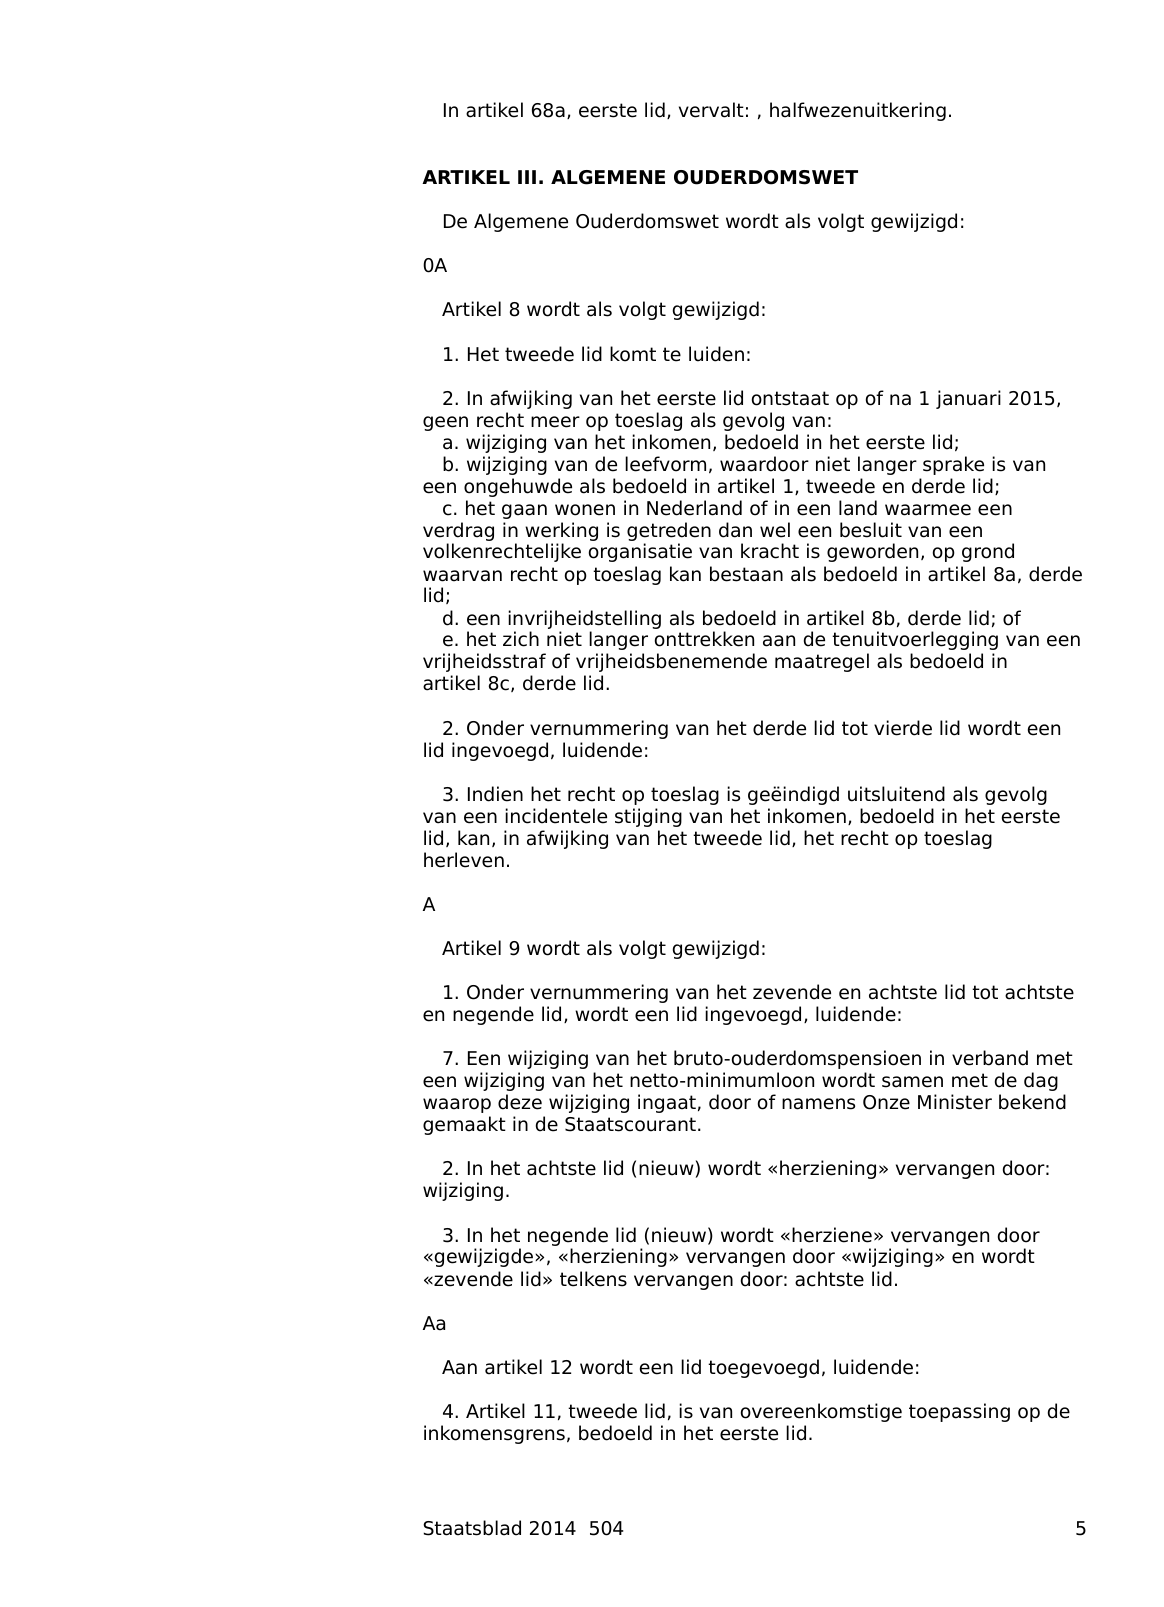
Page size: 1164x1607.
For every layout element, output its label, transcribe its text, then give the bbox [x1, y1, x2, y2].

text 7. Een wijziging van het bruto-ouderdomspensioen in verband met een wijziging van het netto-minimumloon wordt samen met de dag waarop deze wijziging ingaat, door of namens Onze Minister bekend gemaakt in de Staatscourant. [422, 1048, 1087, 1136]
text Aan artikel 12 wordt een lid toegevoegd, luidende: [422, 1357, 1087, 1379]
text c. het gaan wonen in Nederland of in een land waarmee een verdrag in werking is getreden dan wel een besluit van een volkenrechtelijke organisatie van kracht is geworden, op grond waarvan recht op toeslag kan bestaan als bedoeld in artikel 8a, derde lid; [422, 497, 1087, 607]
subtitle ARTIKEL III. ALGEMENE OUDERDOMSWET [422, 167, 1087, 189]
text A [422, 894, 1087, 916]
text d. een invrijheidstelling als bedoeld in artikel 8b, derde lid; of [422, 607, 1087, 629]
text De Algemene Ouderdomswet wordt als volgt gewijzigd: [422, 211, 1087, 233]
text 0A [422, 255, 1087, 277]
text 3. Indien het recht op toeslag is geëindigd uitsluitend als gevolg van een incidentele stijging van het inkomen, bedoeld in het eerste lid, kan, in afwijking van het tweede lid, het recht op toeslag herleven. [422, 784, 1087, 872]
text 4. Artikel 11, tweede lid, is van overeenkomstige toepassing op de inkomensgrens, bedoeld in het eerste lid. [422, 1401, 1087, 1445]
text Aa [422, 1313, 1087, 1334]
text b. wijziging van de leefvorm, waardoor niet langer sprake is van een ongehuwde als bedoeld in artikel 1, tweede en derde lid; [422, 453, 1087, 497]
text In artikel 68a, eerste lid, vervalt: , halfwezenuitkering. [422, 100, 1087, 122]
text Artikel 9 wordt als volgt gewijzigd: [422, 938, 1087, 960]
text Artikel 8 wordt als volgt gewijzigd: [422, 299, 1087, 321]
text 1. Het tweede lid komt te luiden: [422, 343, 1087, 365]
text 2. In het achtste lid (nieuw) wordt «herziening» vervangen door: wijziging. [422, 1158, 1087, 1202]
text 1. Onder vernummering van het zevende en achtste lid tot achtste en negende lid, wordt een lid ingevoegd, luidende: [422, 982, 1087, 1026]
text 3. In het negende lid (nieuw) wordt «herziene» vervangen door «gewijzigde», «herziening» vervangen door «wijziging» en wordt «zevende lid» telkens vervangen door: achtste lid. [422, 1224, 1087, 1290]
text e. het zich niet langer onttrekken aan de tenuitvoerlegging van een vrijheidsstraf of vrijheidsbenemende maatregel als bedoeld in artikel 8c, derde lid. [422, 629, 1087, 695]
text 2. In afwijking van het eerste lid ontstaat op of na 1 januari 2015, geen recht meer op toeslag als gevolg van: [422, 388, 1087, 432]
text 2. Onder vernummering van het derde lid tot vierde lid wordt een lid ingevoegd, luidende: [422, 717, 1087, 761]
text a. wijziging van het inkomen, bedoeld in het eerste lid; [422, 432, 1087, 453]
